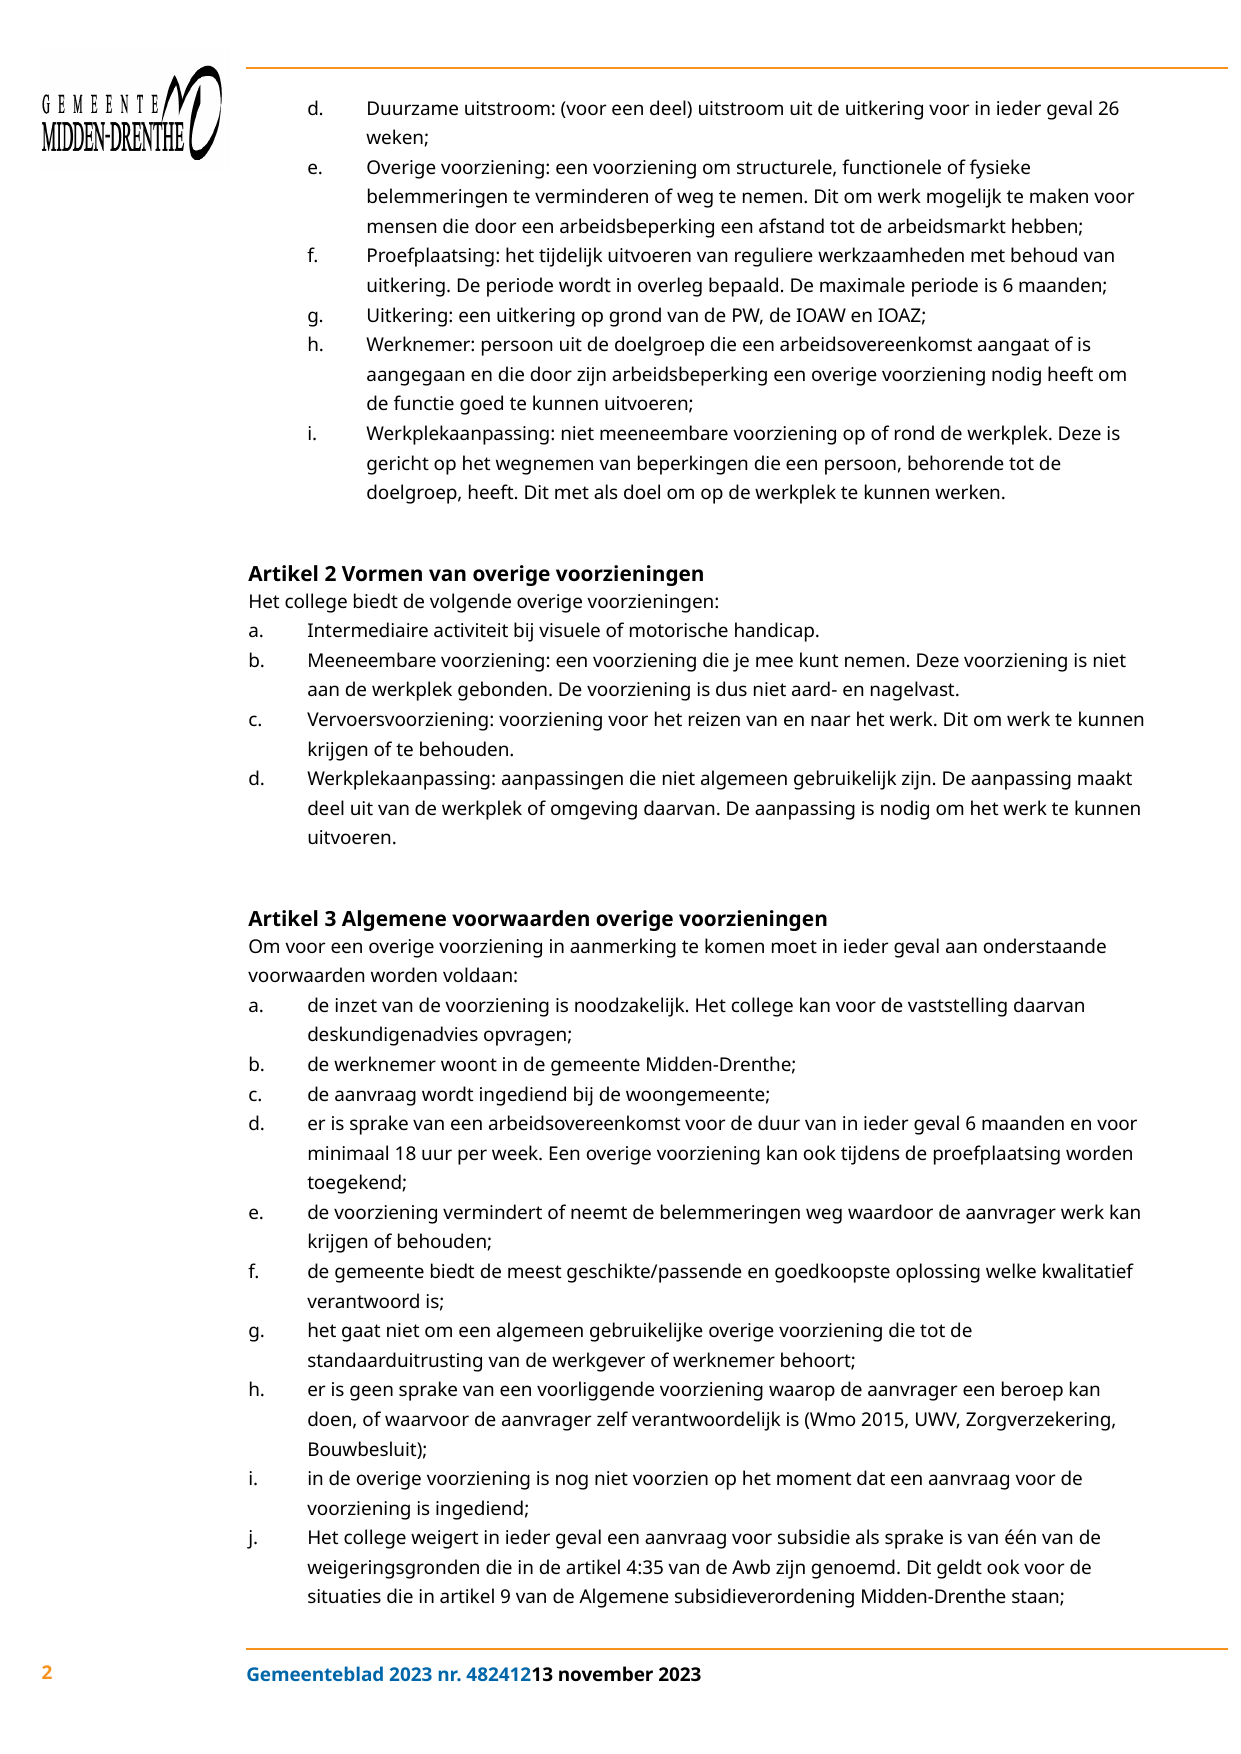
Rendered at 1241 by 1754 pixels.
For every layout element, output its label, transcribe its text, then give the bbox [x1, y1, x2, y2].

text Het college biedt de volgende overige voorzieningen: [248, 588, 1152, 613]
list de werknemer woont in de gemeente Midden-Drenthe; [248, 1051, 1152, 1077]
list Meeneembare voorziening: een voorziening die je mee kunt nemen. Deze voorziening is niet aan de werkplek gebonden. De voorziening is dus niet aard- en nagelvast. [248, 647, 1152, 702]
text Artikel 3 Algemene voorwaarden overige voorzieningen [248, 904, 1152, 933]
list de aanvraag wordt ingediend bij de woongemeente; [248, 1081, 1152, 1107]
list Werknemer: persoon uit de doelgroep die een arbeidsovereenkomst aangaat of is aangegaan en die door zijn arbeidsbeperking een overige voorziening nodig heeft om de functie goed te kunnen uitvoeren; [307, 331, 1152, 416]
list Intermediaire activiteit bij visuele of motorische handicap. [248, 617, 1152, 643]
list het gaat niet om een algemeen gebruikelijke overige voorziening die tot de standaarduitrusting van de werkgever of werknemer behoort; [248, 1317, 1152, 1373]
list Vervoersvoorziening: voorziening voor het reizen van en naar het werk. Dit om werk te kunnen krijgen of te behouden. [248, 706, 1152, 761]
list Proefplaatsing: het tijdelijk uitvoeren van reguliere werkzaamheden met behoud van uitkering. De periode wordt in overleg bepaald. De maximale periode is 6 maanden; [307, 243, 1152, 298]
list er is geen sprake van een voorliggende voorziening waarop de aanvrager een beroep kan doen, of waarvoor de aanvrager zelf verantwoordelijk is (Wmo 2015, UWV, Zorgverzekering, Bouwbesluit); [248, 1377, 1152, 1462]
text Om voor een overige voorziening in aanmerking te komen moet in ieder geval aan onderstaande voorwaarden worden voldaan: [248, 933, 1152, 988]
list de inzet van de voorziening is noodzakelijk. Het college kan voor de vaststelling daarvan deskundigenadvies opvragen; [248, 992, 1152, 1047]
list er is sprake van een arbeidsovereenkomst voor de duur van in ieder geval 6 maanden en voor minimaal 18 uur per week. Een overige voorziening kan ook tijdens de proefplaatsing worden toegekend; [248, 1110, 1152, 1195]
list Duurzame uitstroom: (voor een deel) uitstroom uit de uitkering voor in ieder geval 26 weken; [307, 95, 1152, 150]
text Artikel 2 Vormen van overige voorzieningen [248, 559, 1152, 588]
list Werkplekaanpassing: aanpassingen die niet algemeen gebruikelijk zijn. De aanpassing maakt deel uit van de werkplek of omgeving daarvan. De aanpassing is nodig om het werk te kunnen uitvoeren. [248, 765, 1152, 850]
list de voorziening vermindert of neemt de belemmeringen weg waardoor de aanvrager werk kan krijgen of behouden; [248, 1199, 1152, 1254]
list Overige voorziening: een voorziening om structurele, functionele of fysieke belemmeringen te verminderen of weg te nemen. Dit om werk mogelijk te maken voor mensen die door een arbeidsbeperking een afstand tot de arbeidsmarkt hebben; [307, 154, 1152, 239]
picture [41, 47, 231, 172]
list de gemeente biedt de meest geschikte/passende en goedkoopste oplossing welke kwalitatief verantwoord is; [248, 1258, 1152, 1314]
list Het college weigert in ieder geval een aanvraag voor subsidie als sprake is van één van de weigeringsgronden die in de artikel 4:35 van de Awb zijn genoemd. Dit geldt ook voor de situaties die in artikel 9 van de Algemene subsidieverordening Midden-Drenthe staan; [248, 1524, 1152, 1609]
list Uitkering: een uitkering op grond van de PW, de IOAW en IOAZ; [307, 302, 1152, 328]
list Werkplekaanpassing: niet meeneembare voorziening op of rond de werkplek. Deze is gericht op het wegnemen van beperkingen die een persoon, behorende tot de doelgroep, heeft. Dit met als doel om op de werkplek te kunnen werken. [307, 420, 1152, 505]
list in de overige voorziening is nog niet voorzien op het moment dat een aanvraag voor de voorziening is ingediend; [248, 1465, 1152, 1521]
